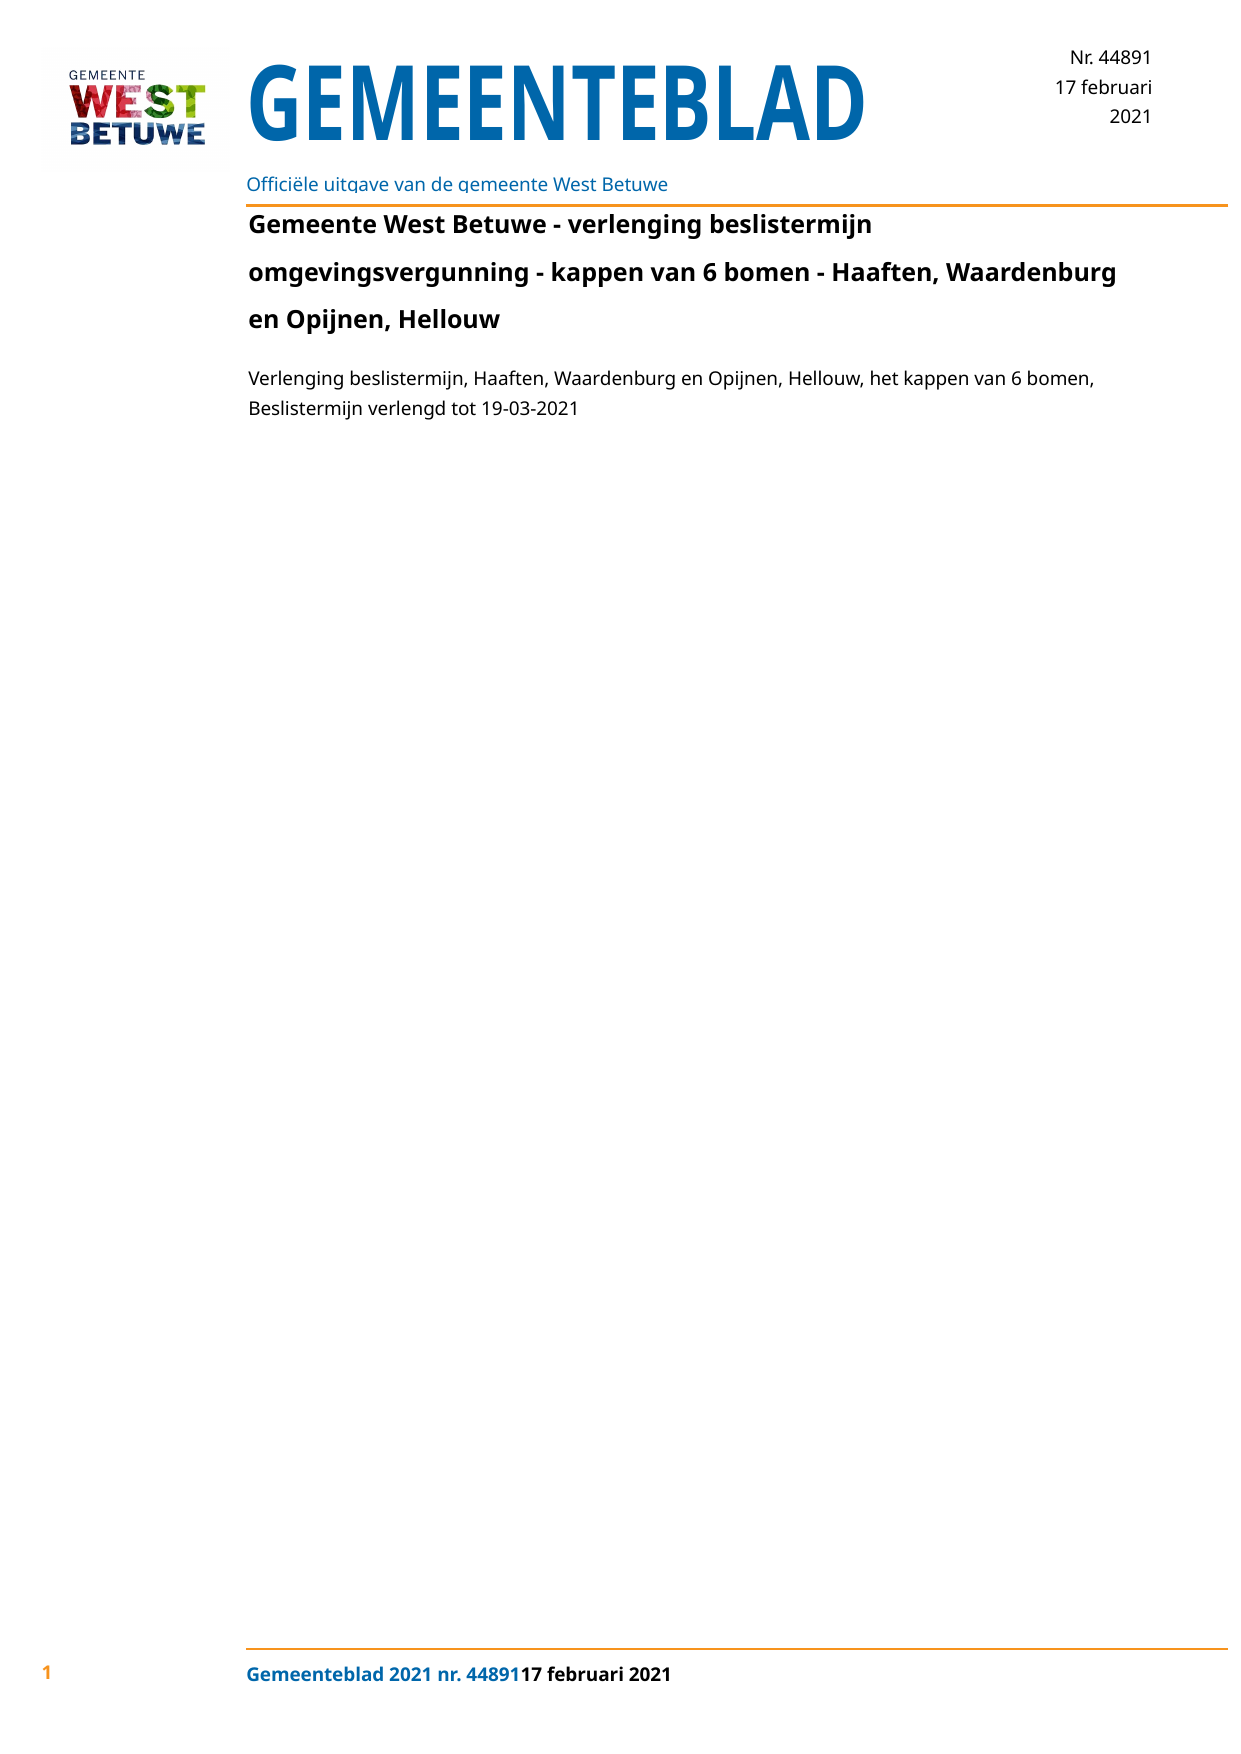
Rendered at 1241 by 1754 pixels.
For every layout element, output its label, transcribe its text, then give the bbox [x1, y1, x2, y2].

picture [41, 47, 231, 172]
text Verlenging beslistermijn, Haaften, Waardenburg en Opijnen, Hellouw, het kappen van 6 bomen, Beslistermijn verlengd tot 19-03-2021 [248, 366, 1152, 421]
text Gemeente West Betuwe - verlenging beslistermijn omgevingsvergunning - kappen van 6 bomen - Haaften, Waardenburg en Opijnen, Hellouw [248, 207, 1152, 336]
